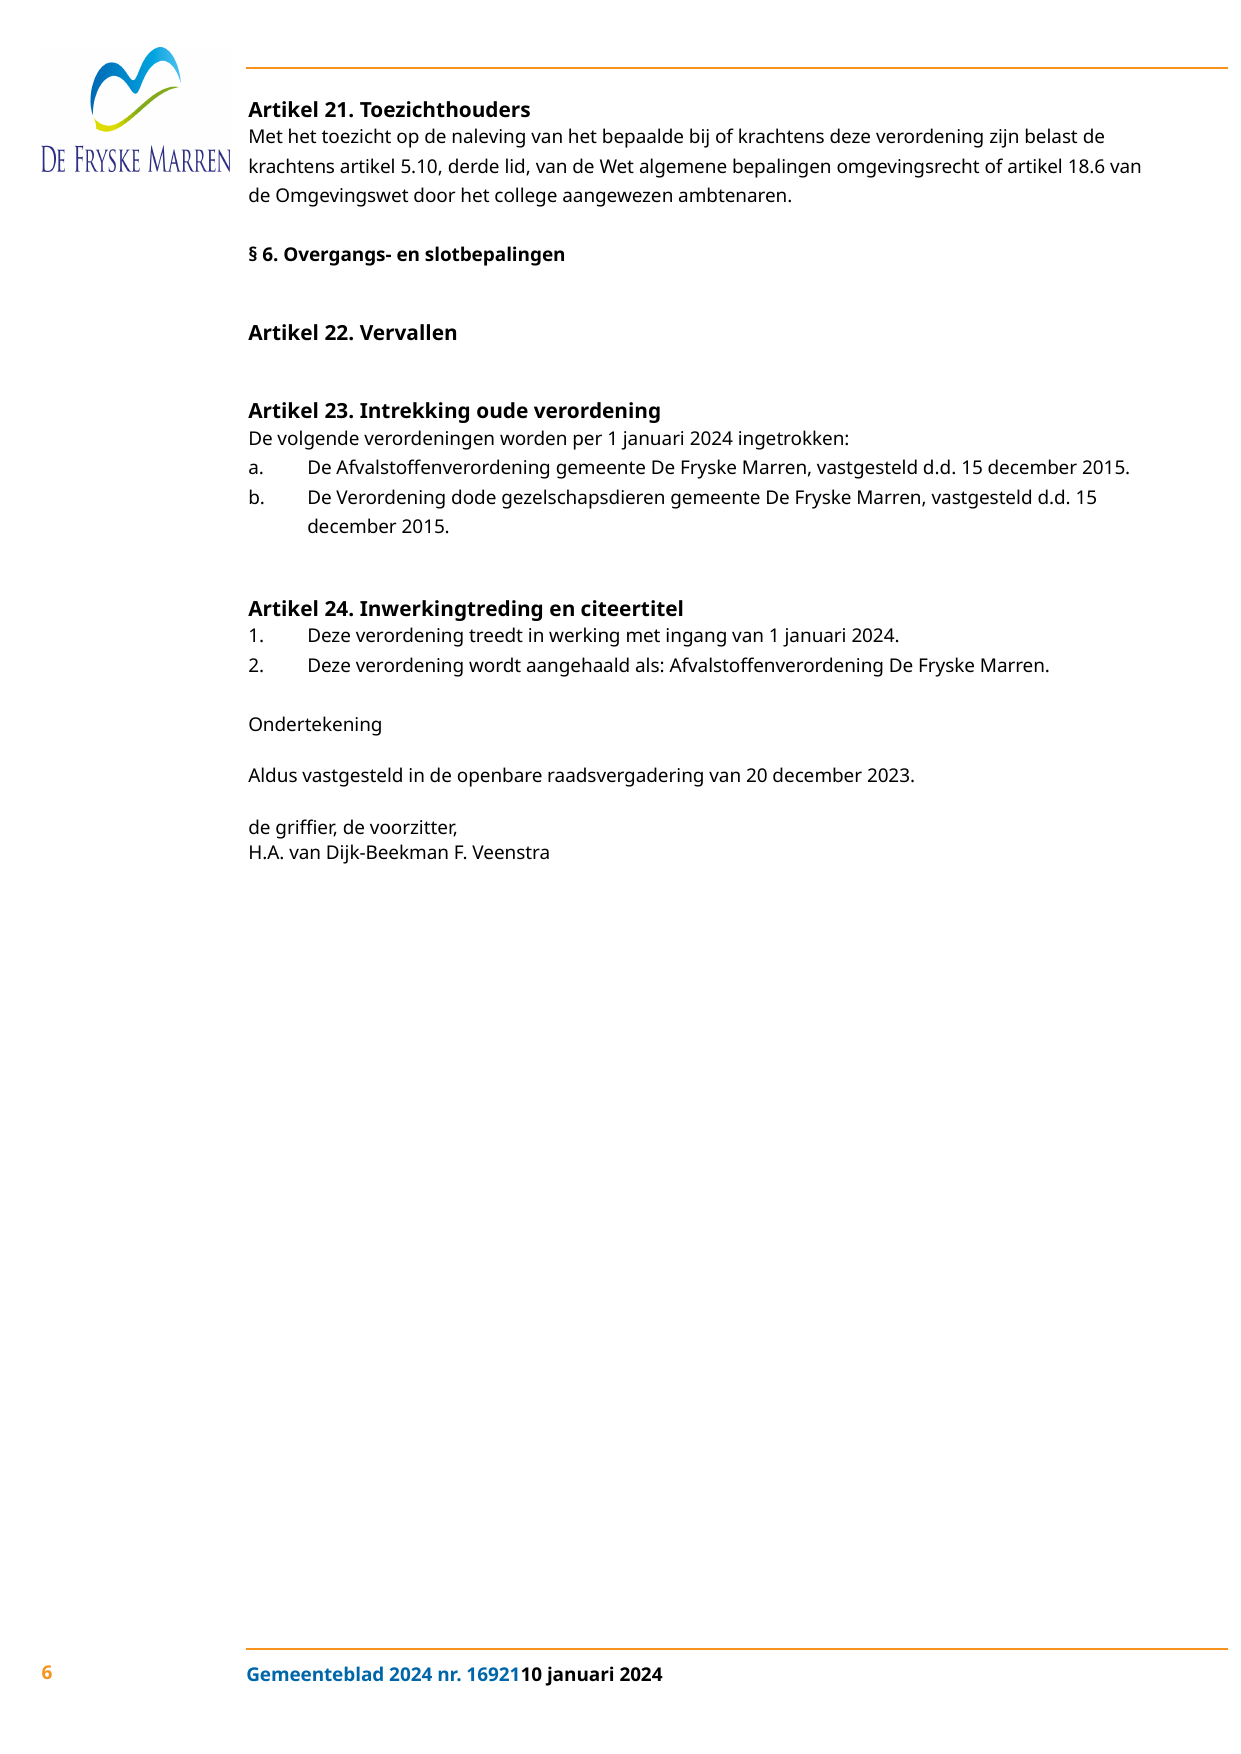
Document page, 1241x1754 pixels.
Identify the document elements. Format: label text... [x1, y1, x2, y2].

picture [41, 47, 231, 172]
text De volgende verordeningen worden per 1 januari 2024 ingetrokken: [248, 425, 1152, 451]
text Aldus vastgesteld in de openbare raadsvergadering van 20 december 2023. [248, 762, 1152, 788]
text de griffier, de voorzitter, [248, 814, 1152, 839]
text Artikel 23. Intrekking oude verordening [248, 397, 1152, 425]
list De Afvalstoffenverordening gemeente De Fryske Marren, vastgesteld d.d. 15 december 2015. [248, 454, 1152, 480]
text Ondertekening [248, 711, 1152, 737]
text Artikel 22. Vervallen [248, 318, 1152, 346]
text Artikel 21. Toezichthouders [248, 95, 1152, 123]
list Deze verordening treedt in werking met ingang van 1 januari 2024. [248, 622, 1152, 648]
list De Verordening dode gezelschapsdieren gemeente De Fryske Marren, vastgesteld d.d. 15 december 2015. [248, 484, 1152, 539]
text Artikel 24. Inwerkingtreding en citeertitel [248, 594, 1152, 622]
text § 6. Overgangs- en slotbepalingen [248, 242, 1152, 267]
list Deze verordening wordt aangehaald als: Afvalstoffenverordening De Fryske Marren. [248, 652, 1152, 677]
text Met het toezicht op de naleving van het bepaalde bij of krachtens deze verordening zijn belast de krachtens artikel 5.10, derde lid, van de Wet algemene bepalingen omgevingsrecht of artikel 18.6 van de Omgevingswet door het college aangewezen ambtenaren. [248, 123, 1152, 208]
text H.A. van Dijk-Beekman F. Veenstra [248, 839, 1152, 865]
